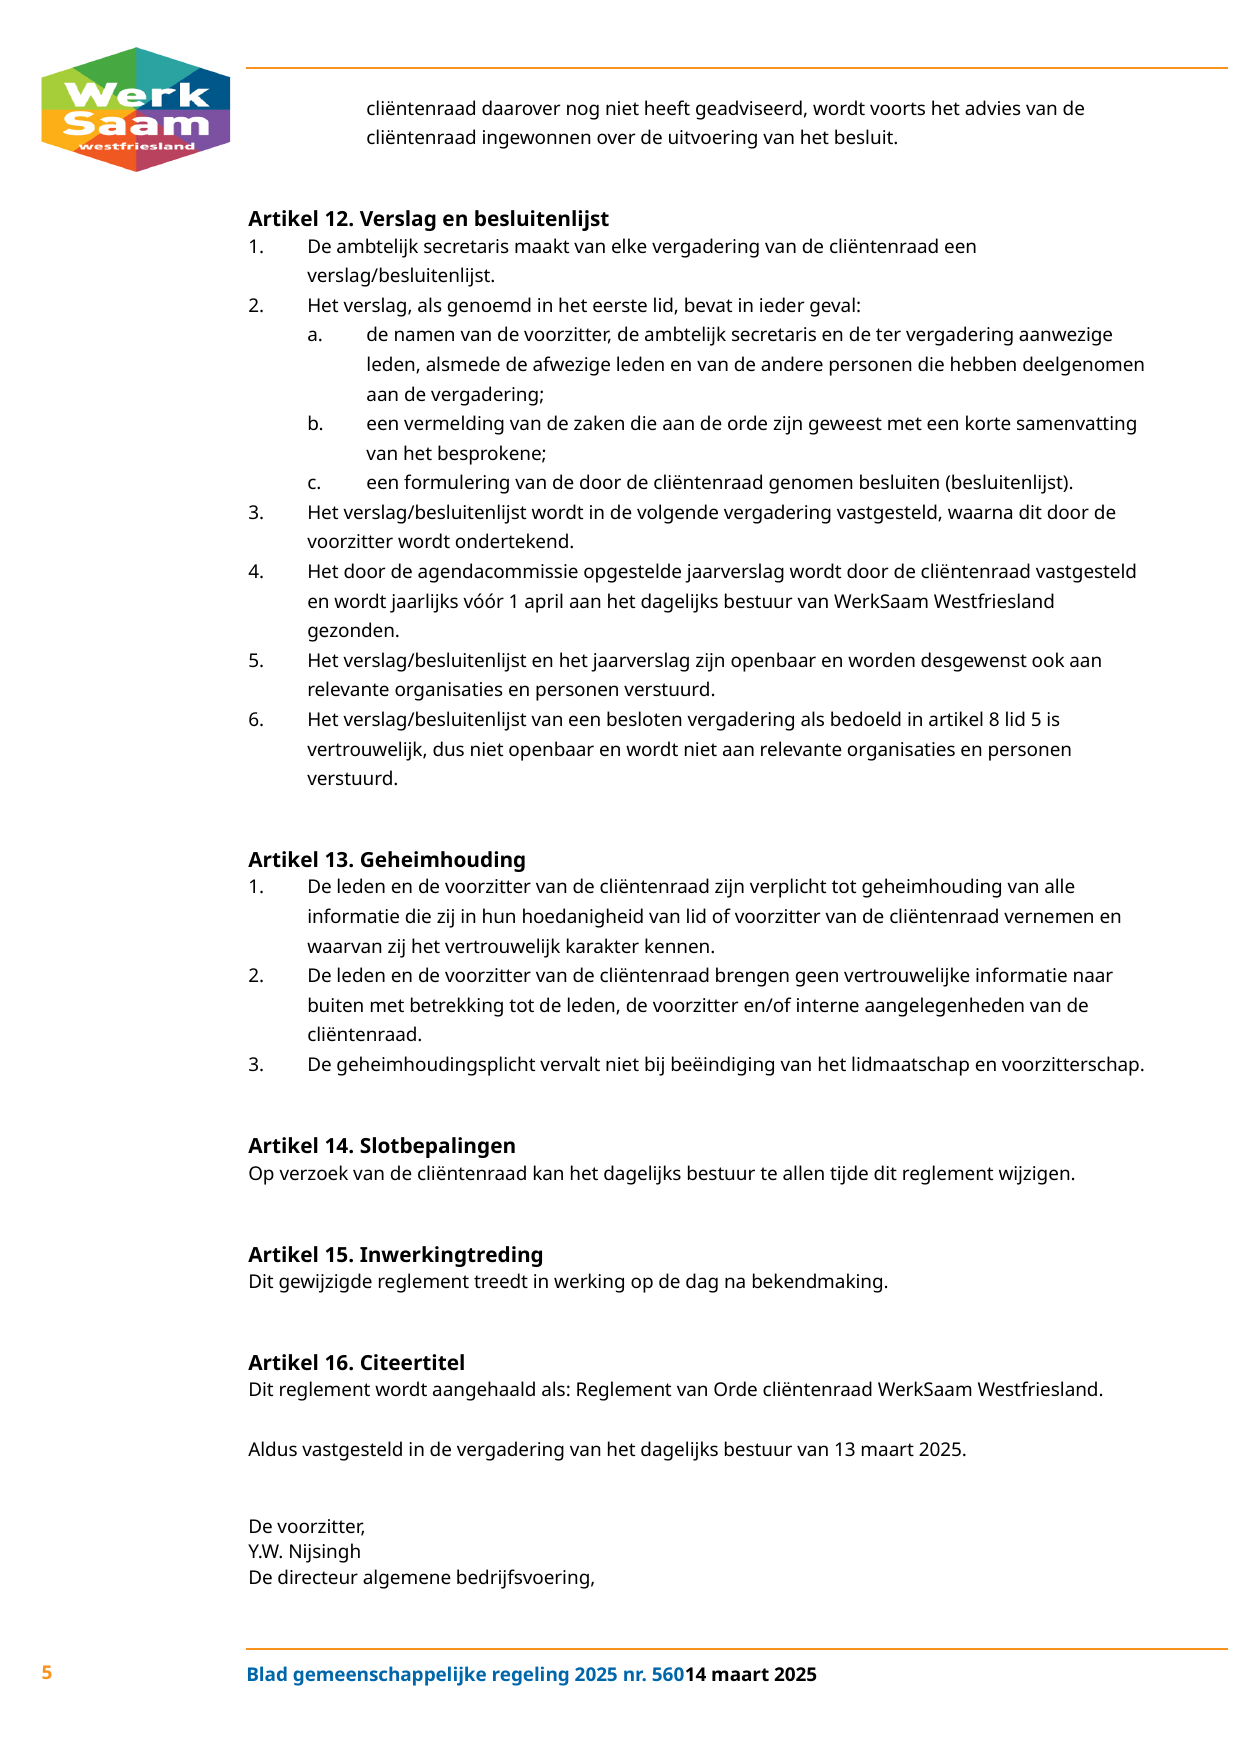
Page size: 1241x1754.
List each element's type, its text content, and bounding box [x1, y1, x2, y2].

list cliëntenraad daarover nog niet heeft geadviseerd, wordt voorts het advies van de cliëntenraad ingewonnen over de uitvoering van het besluit. [307, 95, 1152, 150]
text Dit reglement wordt aangehaald als: Reglement van Orde cliëntenraad WerkSaam Westfriesland. [248, 1377, 1152, 1402]
text Artikel 14. Slotbepalingen [248, 1131, 1152, 1160]
list Het verslag/besluitenlijst en het jaarverslag zijn openbaar en worden desgewenst ook aan relevante organisaties en personen verstuurd. [248, 647, 1152, 702]
list Het door de agendacommissie opgestelde jaarverslag wordt door de cliëntenraad vastgesteld en wordt jaarlijks vóór 1 april aan het dagelijks bestuur van WerkSaam Westfriesland gezonden. [248, 558, 1152, 643]
list een formulering van de door de cliëntenraad genomen besluiten (besluitenlijst). [307, 469, 1152, 495]
text Artikel 12. Verslag en besluitenlijst [248, 204, 1152, 233]
text Dit gewijzigde reglement treedt in werking op de dag na bekendmaking. [248, 1268, 1152, 1294]
text De voorzitter, [248, 1513, 1152, 1539]
list Het verslag, als genoemd in het eerste lid, bevat in ieder geval: [248, 292, 1152, 318]
list De ambtelijk secretaris maakt van elke vergadering van de cliëntenraad een verslag/besluitenlijst. [248, 233, 1152, 288]
text Artikel 13. Geheimhouding [248, 845, 1152, 874]
text Artikel 15. Inwerkingtreding [248, 1240, 1152, 1268]
list de namen van de voorzitter, de ambtelijk secretaris en de ter vergadering aanwezige leden, alsmede de afwezige leden en van de andere personen die hebben deelgenomen aan de vergadering; [307, 322, 1152, 406]
text Artikel 16. Citeertitel [248, 1348, 1152, 1377]
list Het verslag/besluitenlijst van een besloten vergadering als bedoeld in artikel 8 lid 5 is vertrouwelijk, dus niet openbaar en wordt niet aan relevante organisaties en personen verstuurd. [248, 706, 1152, 791]
list Het verslag/besluitenlijst wordt in de volgende vergadering vastgesteld, waarna dit door de voorzitter wordt ondertekend. [248, 499, 1152, 554]
text Y.W. Nijsingh [248, 1539, 1152, 1564]
list De geheimhoudingsplicht vervalt niet bij beëindiging van het lidmaatschap en voorzitterschap. [248, 1051, 1152, 1077]
list een vermelding van de zaken die aan de orde zijn geweest met een korte samenvatting van het besprokene; [307, 410, 1152, 466]
text De directeur algemene bedrijfsvoering, [248, 1564, 1152, 1590]
list De leden en de voorzitter van de cliëntenraad zijn verplicht tot geheimhouding van alle informatie die zij in hun hoedanigheid van lid of voorzitter van de cliëntenraad vernemen en waarvan zij het vertrouwelijk karakter kennen. [248, 874, 1152, 959]
text Aldus vastgesteld in de vergadering van het dagelijks bestuur van 13 maart 2025. [248, 1436, 1152, 1461]
list De leden en de voorzitter van de cliëntenraad brengen geen vertrouwelijke informatie naar buiten met betrekking tot de leden, de voorzitter en/of interne aangelegenheden van de cliëntenraad. [248, 962, 1152, 1047]
picture [41, 47, 231, 172]
text Op verzoek van de cliëntenraad kan het dagelijks bestuur te allen tijde dit reglement wijzigen. [248, 1160, 1152, 1185]
